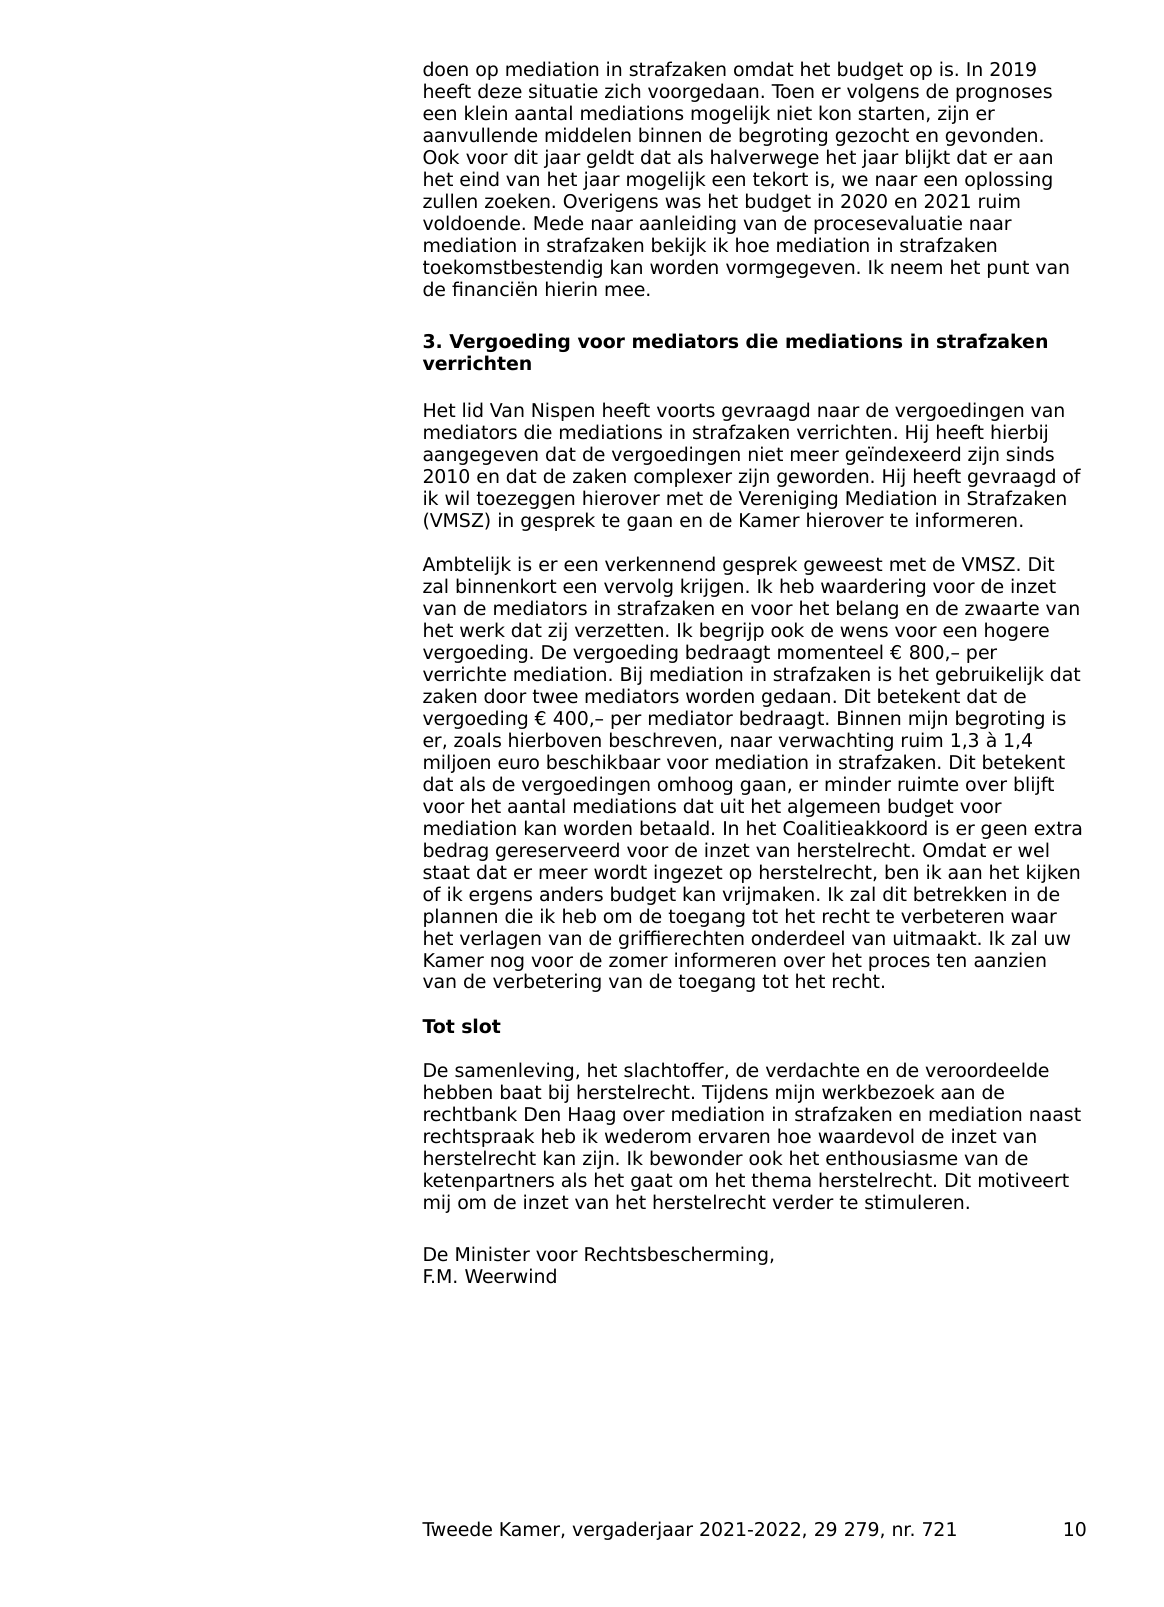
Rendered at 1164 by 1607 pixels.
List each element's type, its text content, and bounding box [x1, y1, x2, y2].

text De Minister voor Rechtsbescherming, F.M. Weerwind [422, 1244, 1087, 1288]
subtitle 3. Vergoeding voor mediators die mediations in strafzaken verrichten [422, 331, 1087, 375]
subtitle Tot slot [422, 1016, 1087, 1038]
text De samenleving, het slachtoffer, de verdachte en de veroordeelde hebben baat bij herstelrecht. Tijdens mijn werkbezoek aan de rechtbank Den Haag over mediation in strafzaken en mediation naast rechtspraak heb ik wederom ervaren hoe waardevol de inzet van herstelrecht kan zijn. Ik bewonder ook het enthousiasme van de ketenpartners als het gaat om het thema herstelrecht. Dit motiveert mij om de inzet van het herstelrecht verder te stimuleren. [422, 1060, 1087, 1214]
text Het lid Van Nispen heeft voorts gevraagd naar de vergoedingen van mediators die mediations in strafzaken verrichten. Hij heeft hierbij aangegeven dat de vergoedingen niet meer geïndexeerd zijn sinds 2010 en dat de zaken complexer zijn geworden. Hij heeft gevraagd of ik wil toezeggen hierover met de Vereniging Mediation in Strafzaken (VMSZ) in gesprek te gaan en de Kamer hierover te informeren. [422, 400, 1087, 532]
text doen op mediation in strafzaken omdat het budget op is. In 2019 heeft deze situatie zich voorgedaan. Toen er volgens de prognoses een klein aantal mediations mogelijk niet kon starten, zijn er aanvullende middelen binnen de begroting gezocht en gevonden. Ook voor dit jaar geldt dat als halverwege het jaar blijkt dat er aan het eind van het jaar mogelijk een tekort is, we naar een oplossing zullen zoeken. Overigens was het budget in 2020 en 2021 ruim voldoende. Mede naar aanleiding van de procesevaluatie naar mediation in strafzaken bekijk ik hoe mediation in strafzaken toekomstbestendig kan worden vormgegeven. Ik neem het punt van de financiën hierin mee. [422, 59, 1087, 301]
text Ambtelijk is er een verkennend gesprek geweest met de VMSZ. Dit zal binnenkort een vervolg krijgen. Ik heb waardering voor de inzet van de mediators in strafzaken en voor het belang en de zwaarte van het werk dat zij verzetten. Ik begrijp ook de wens voor een hogere vergoeding. De vergoeding bedraagt momenteel € 800,– per verrichte mediation. Bij mediation in strafzaken is het gebruikelijk dat zaken door twee mediators worden gedaan. Dit betekent dat de vergoeding € 400,– per mediator bedraagt. Binnen mijn begroting is er, zoals hierboven beschreven, naar verwachting ruim 1,3 à 1,4 miljoen euro beschikbaar voor mediation in strafzaken. Dit betekent dat als de vergoedingen omhoog gaan, er minder ruimte over blijft voor het aantal mediations dat uit het algemeen budget voor mediation kan worden betaald. In het Coalitieakkoord is er geen extra bedrag gereserveerd voor de inzet van herstelrecht. Omdat er wel staat dat er meer wordt ingezet op herstelrecht, ben ik aan het kijken of ik ergens anders budget kan vrijmaken. Ik zal dit betrekken in de plannen die ik heb om de toegang tot het recht te verbeteren waar het verlagen van de griffierechten onderdeel van uitmaakt. Ik zal uw Kamer nog voor de zomer informeren over het proces ten aanzien van de verbetering van de toegang tot het recht. [422, 554, 1087, 993]
